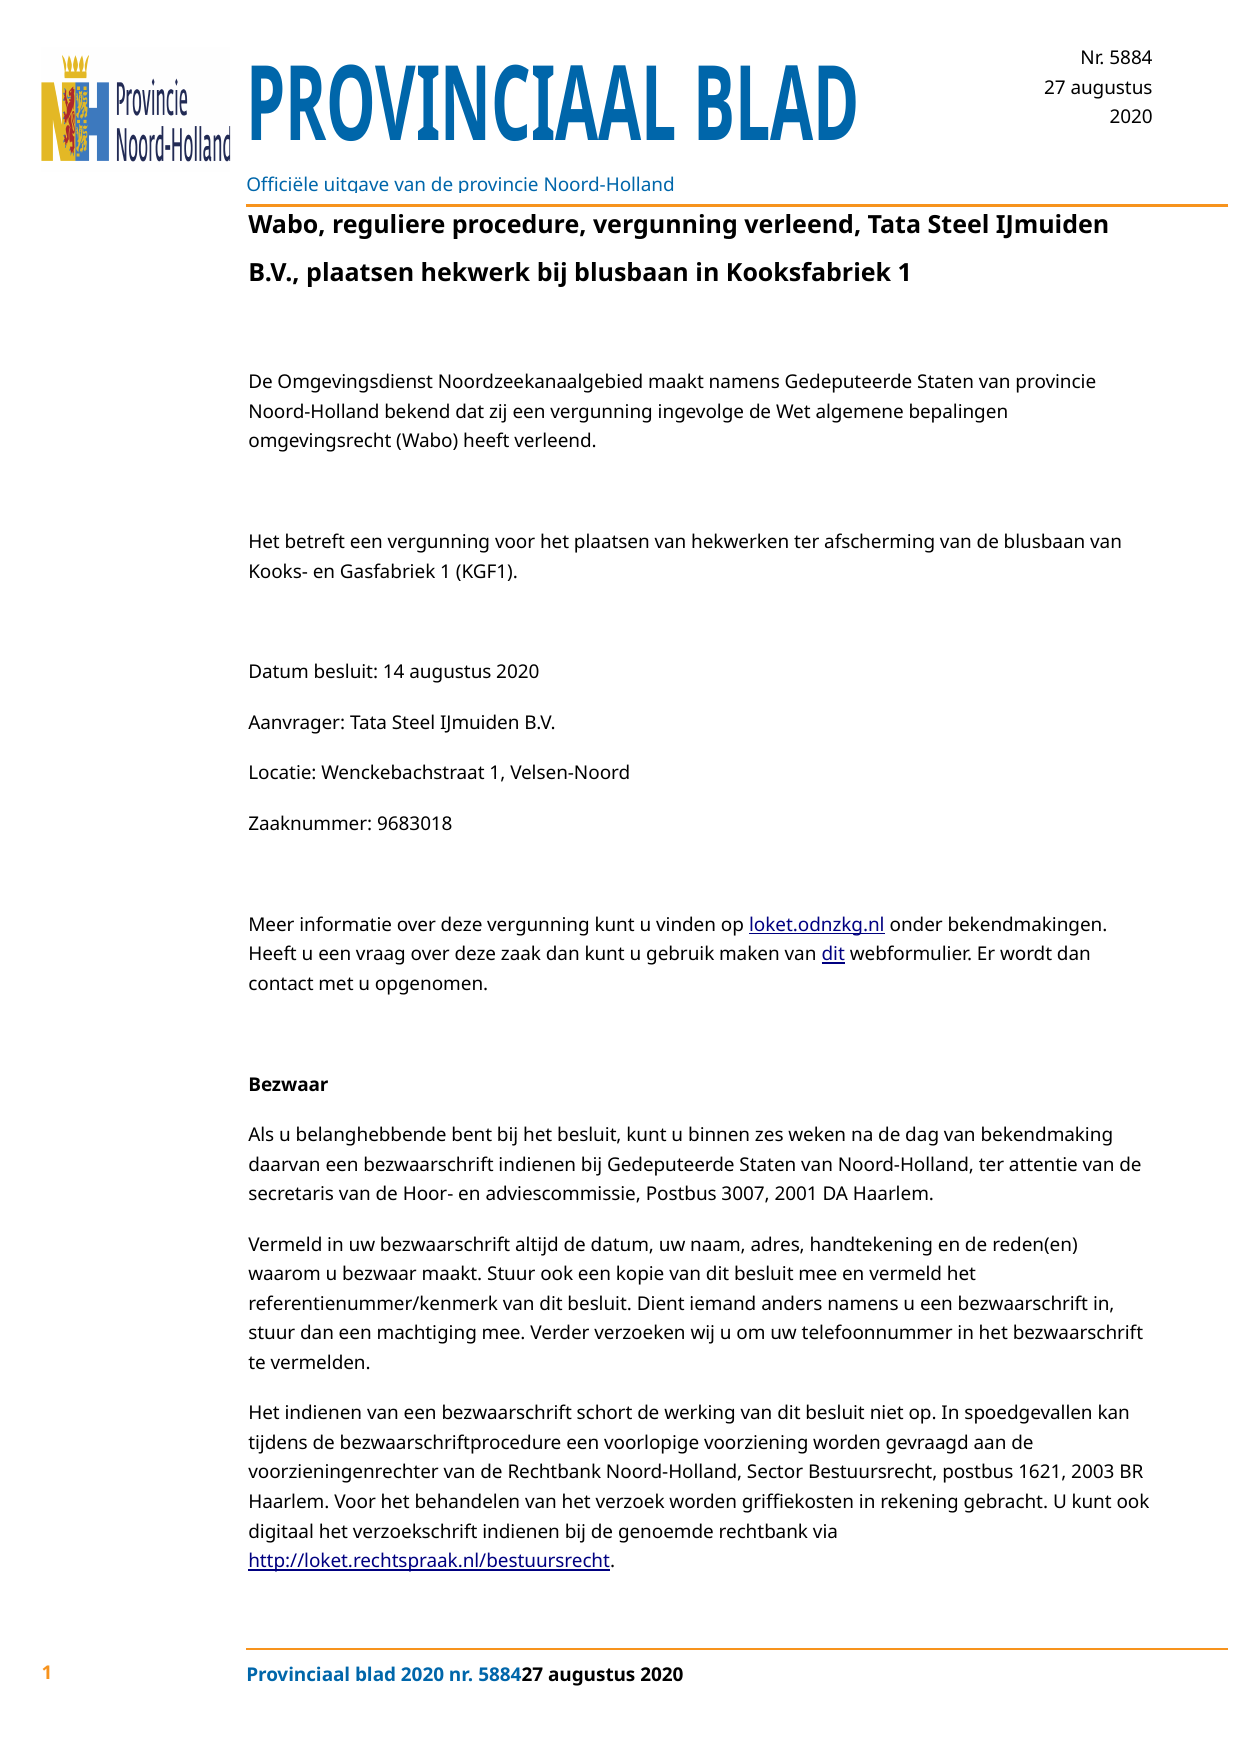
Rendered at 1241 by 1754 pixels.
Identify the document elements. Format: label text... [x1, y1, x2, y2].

text Wabo, reguliere procedure, vergunning verleend, Tata Steel IJmuiden B.V., plaatsen hekwerk bij blusbaan in Kooksfabriek 1 [248, 207, 1152, 288]
text Datum besluit: 14 augustus 2020 [248, 659, 1152, 684]
text Zaaknummer: 9683018 [248, 810, 1152, 836]
text Het indienen van een bezwaarschrift schort de werking van dit besluit niet op. In spoedgevallen kan tijdens de bezwaarschriftprocedure een voorlopige voorziening worden gevraagd aan de voorzieningenrechter van de Rechtbank Noord-Holland, Sector Bestuursrecht, postbus 1621, 2003 BR Haarlem. Voor het behandelen van het verzoek worden griffiekosten in rekening gebracht. U kunt ook digitaal het verzoekschrift indienen bij de genoemde rechtbank via http://loket.rechtspraak.nl/bestuursrecht. [248, 1399, 1152, 1573]
text De Omgevingsdienst Noordzeekanaalgebied maakt namens Gedeputeerde Staten van provincie Noord-Holland bekend dat zij een vergunning ingevolge de Wet algemene bepalingen omgevingsrecht (Wabo) heeft verleend. [248, 368, 1152, 453]
text Bezwaar [248, 1071, 1152, 1097]
text Aanvrager: Tata Steel IJmuiden B.V. [248, 709, 1152, 735]
text Als u belanghebbende bent bij het besluit, kunt u binnen zes weken na de dag van bekendmaking daarvan een bezwaarschrift indienen bij Gedeputeerde Staten van Noord-Holland, ter attentie van de secretaris van de Hoor- en adviescommissie, Postbus 3007, 2001 DA Haarlem. [248, 1121, 1152, 1206]
text Vermeld in uw bezwaarschrift altijd de datum, uw naam, adres, handtekening en de reden(en) waarom u bezwaar maakt. Stuur ook een kopie van dit besluit mee en vermeld het referentienummer/kenmerk van dit besluit. Dient iemand anders namens u een bezwaarschrift in, stuur dan een machtiging mee. Verder verzoeken wij u om uw telefoonnummer in het bezwaarschrift te vermelden. [248, 1231, 1152, 1375]
text Het betreft een vergunning voor het plaatsen van hekwerken ter afscherming van de blusbaan van Kooks- en Gasfabriek 1 (KGF1). [248, 528, 1152, 584]
text Locatie: Wenckebachstraat 1, Velsen-Noord [248, 759, 1152, 785]
picture [41, 47, 231, 172]
text Meer informatie over deze vergunning kunt u vinden op loket.odnzkg.nl onder bekendmakingen. Heeft u een vraag over deze zaak dan kunt u gebruik maken van dit webformulier. Er wordt dan contact met u opgenomen. [248, 911, 1152, 996]
